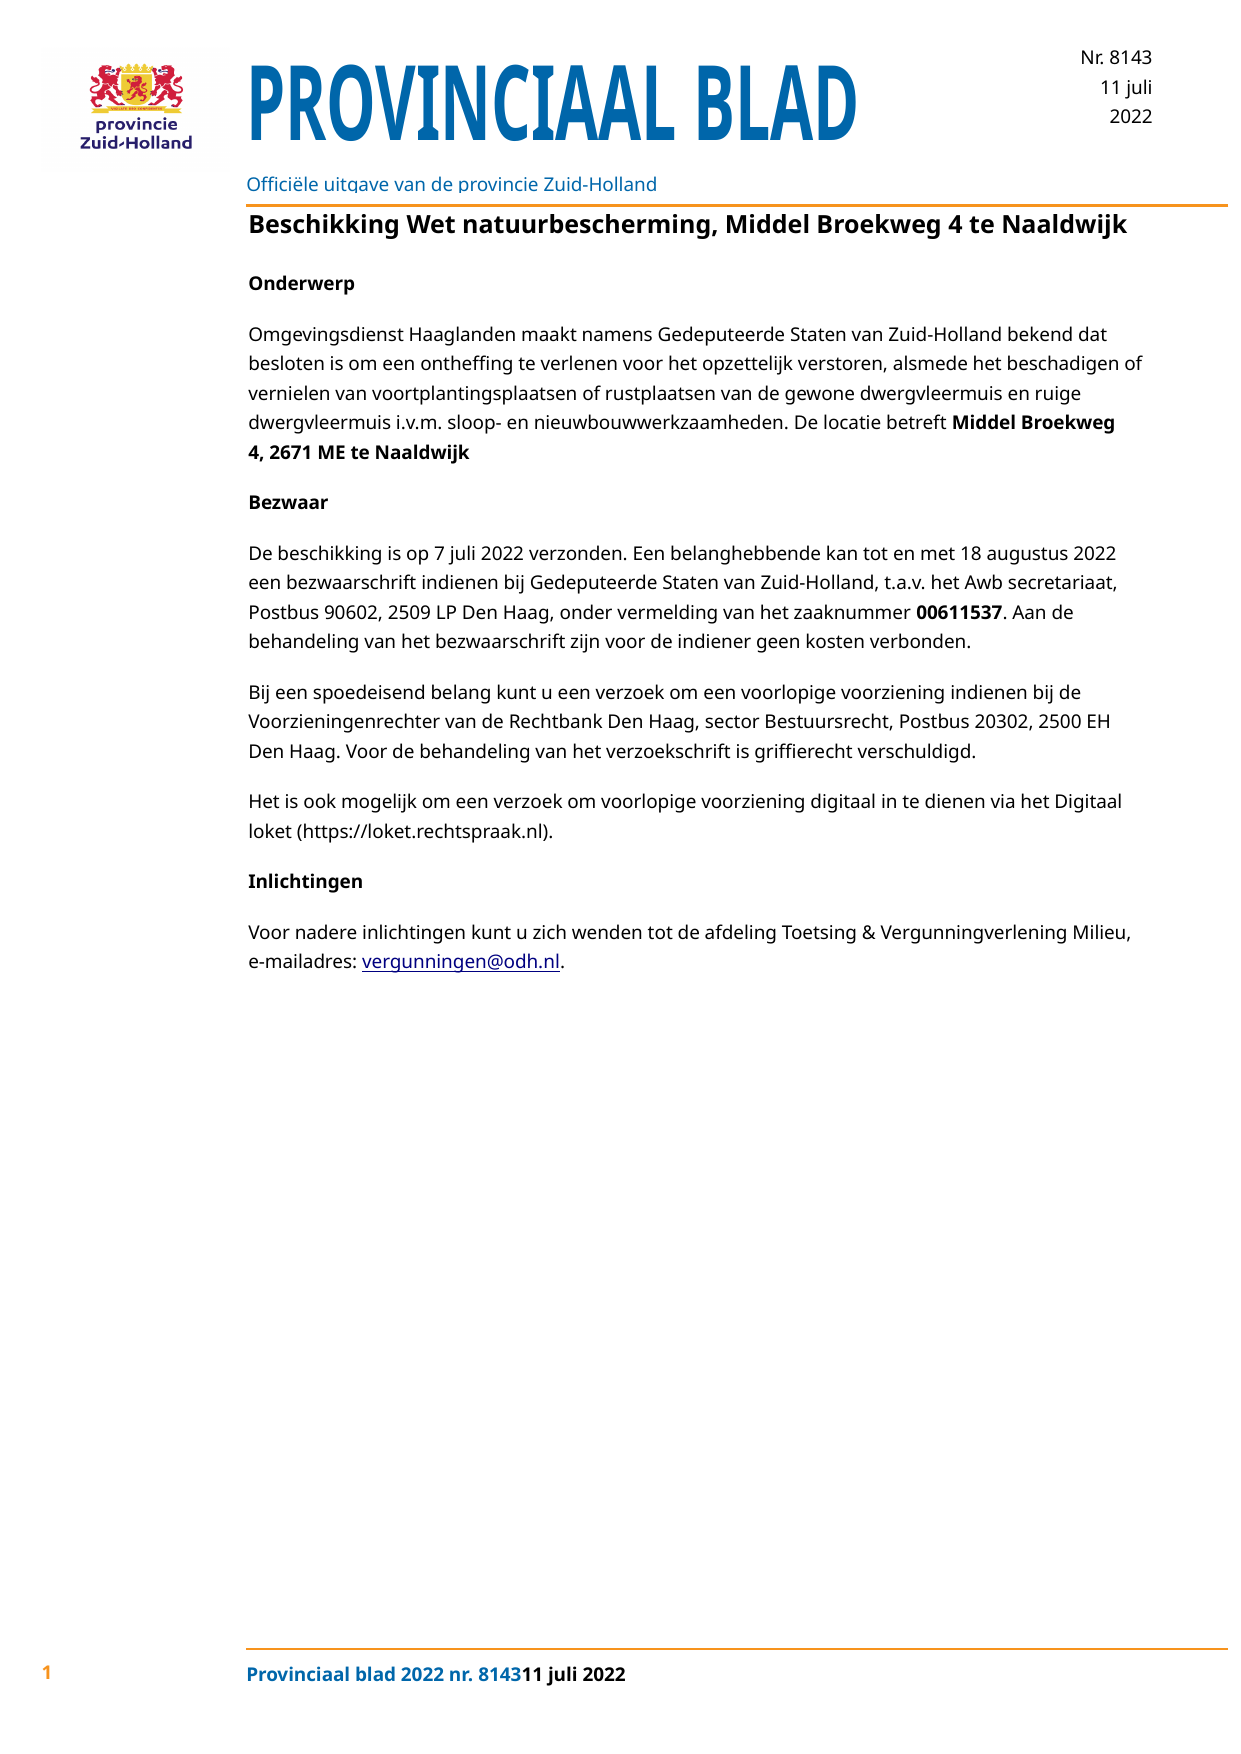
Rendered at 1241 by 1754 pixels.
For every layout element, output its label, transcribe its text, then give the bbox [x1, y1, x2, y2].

text Voor nadere inlichtingen kunt u zich wenden tot de afdeling Toetsing & Vergunningverlening Milieu, e-mailadres: vergunningen@odh.nl. [248, 919, 1152, 974]
text Omgevingsdienst Haaglanden maakt namens Gedeputeerde Staten van Zuid-Holland bekend dat besloten is om een ontheffing te verlenen voor het opzettelijk verstoren, alsmede het beschadigen of vernielen van voortplantingsplaatsen of rustplaatsen van de gewone dwergvleermuis en ruige dwergvleermuis i.v.m. sloop- en nieuwbouwwerkzaamheden. De locatie betreft Middel Broekweg 4, 2671 ME te Naaldwijk [248, 321, 1152, 465]
text Bij een spoedeisend belang kunt u een verzoek om een voorlopige voorziening indienen bij de Voorzieningenrechter van de Rechtbank Den Haag, sector Bestuursrecht, Postbus 20302, 2500 EH Den Haag. Voor de behandeling van het verzoekschrift is griffierecht verschuldigd. [248, 679, 1152, 764]
text Beschikking Wet natuurbescherming, Middel Broekweg 4 te Naaldwijk [248, 207, 1152, 241]
picture [41, 47, 231, 172]
text De beschikking is op 7 juli 2022 verzonden. Een belanghebbende kan tot en met 18 augustus 2022 een bezwaarschrift indienen bij Gedeputeerde Staten van Zuid-Holland, t.a.v. het Awb secretariaat, Postbus 90602, 2509 LP Den Haag, onder vermelding van het zaaknummer 00611537. Aan de behandeling van het bezwaarschrift zijn voor de indiener geen kosten verbonden. [248, 540, 1152, 654]
text Het is ook mogelijk om een verzoek om voorlopige voorziening digitaal in te dienen via het Digitaal loket (https://loket.rechtspraak.nl). [248, 789, 1152, 844]
text Bezwaar [248, 489, 1152, 515]
text Onderwerp [248, 270, 1152, 296]
text Inlichtingen [248, 869, 1152, 894]
